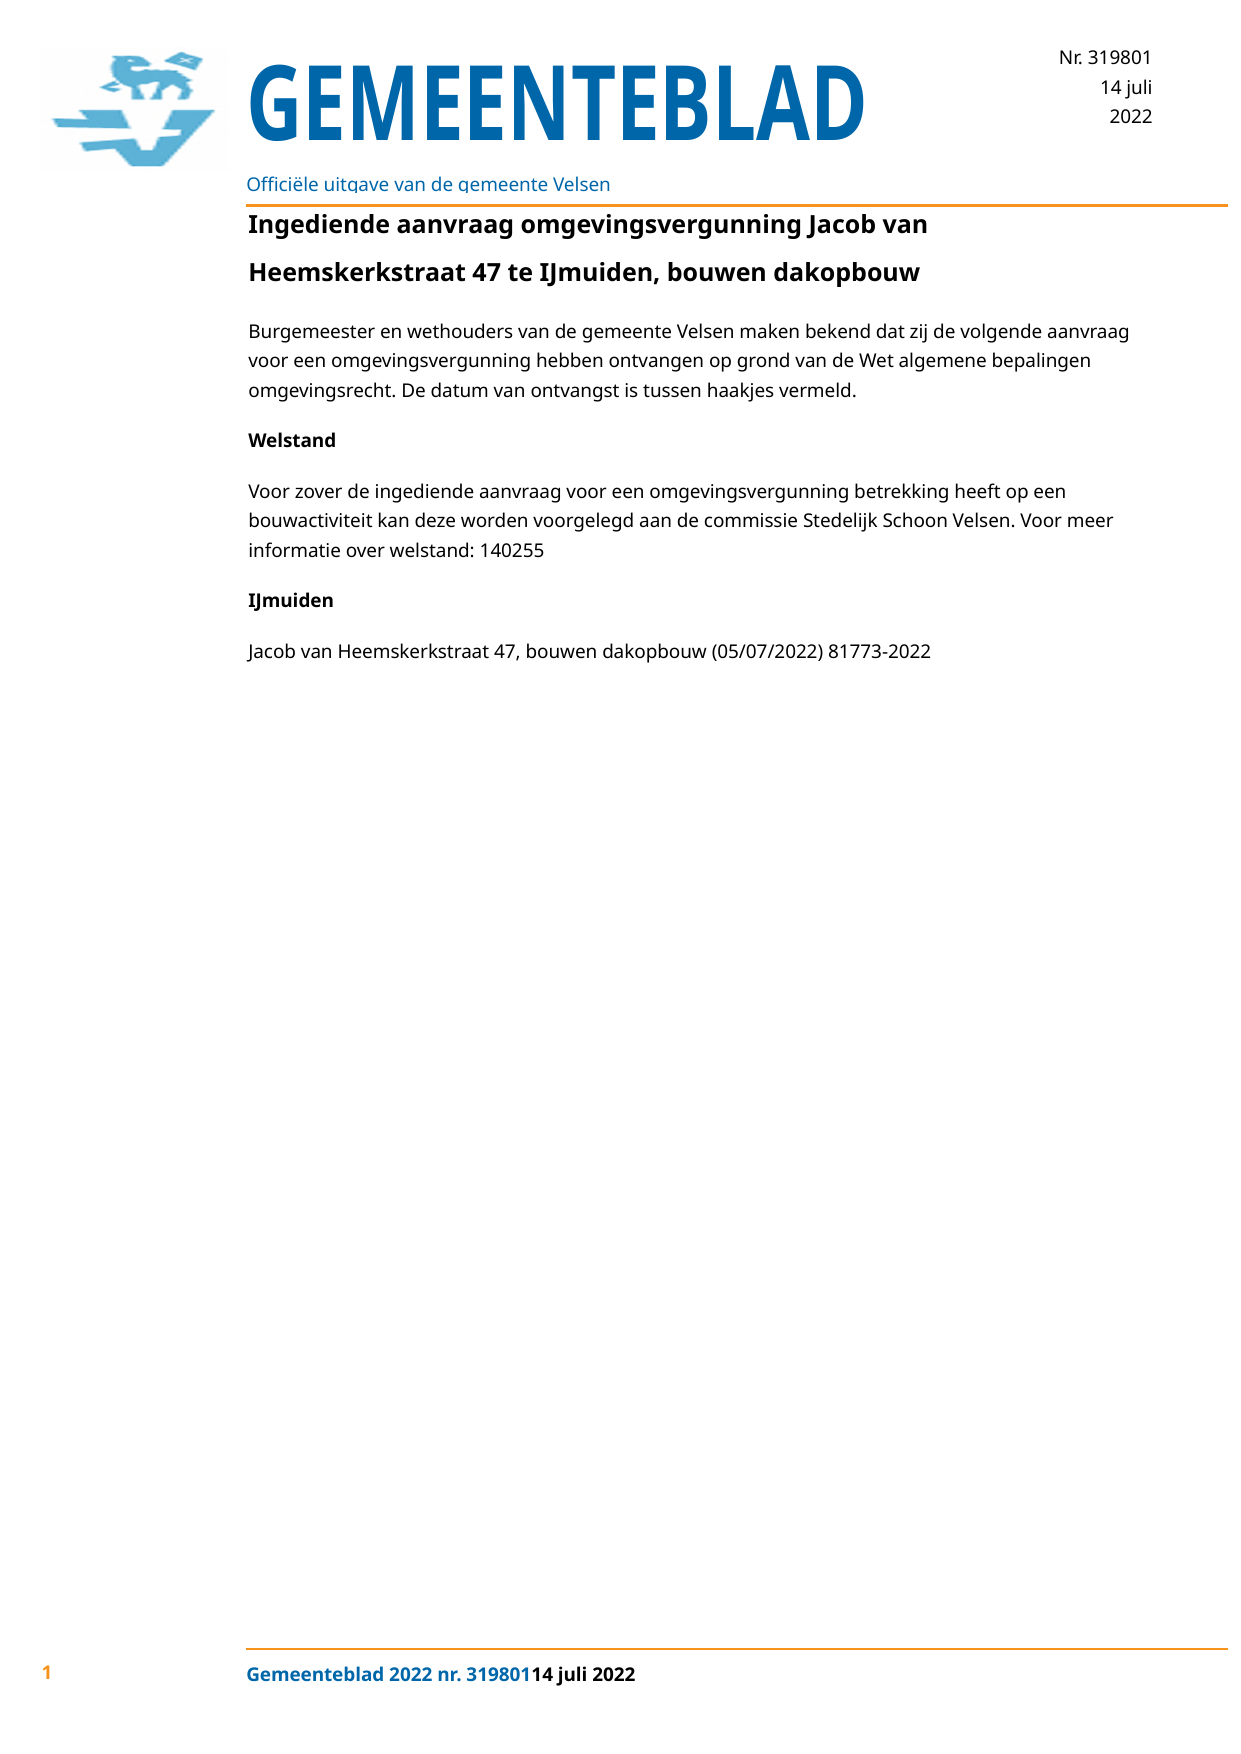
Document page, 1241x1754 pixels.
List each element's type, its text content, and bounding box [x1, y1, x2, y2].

text Voor zover de ingediende aanvraag voor een omgevingsvergunning betrekking heeft op een bouwactiviteit kan deze worden voorgelegd aan de commissie Stedelijk Schoon Velsen. Voor meer informatie over welstand: 140255 [248, 478, 1152, 563]
text Welstand [248, 427, 1152, 453]
text Jacob van Heemskerkstraat 47, bouwen dakopbouw (05/07/2022) 81773-2022 [248, 638, 1152, 664]
picture [41, 47, 231, 172]
text Burgemeester en wethouders van de gemeente Velsen maken bekend dat zij de volgende aanvraag voor een omgevingsvergunning hebben ontvangen op grond van de Wet algemene bepalingen omgevingsrecht. De datum van ontvangst is tussen haakjes vermeld. [248, 318, 1152, 403]
text Ingediende aanvraag omgevingsvergunning Jacob van Heemskerkstraat 47 te IJmuiden, bouwen dakopbouw [248, 207, 1152, 288]
text IJmuiden [248, 587, 1152, 613]
